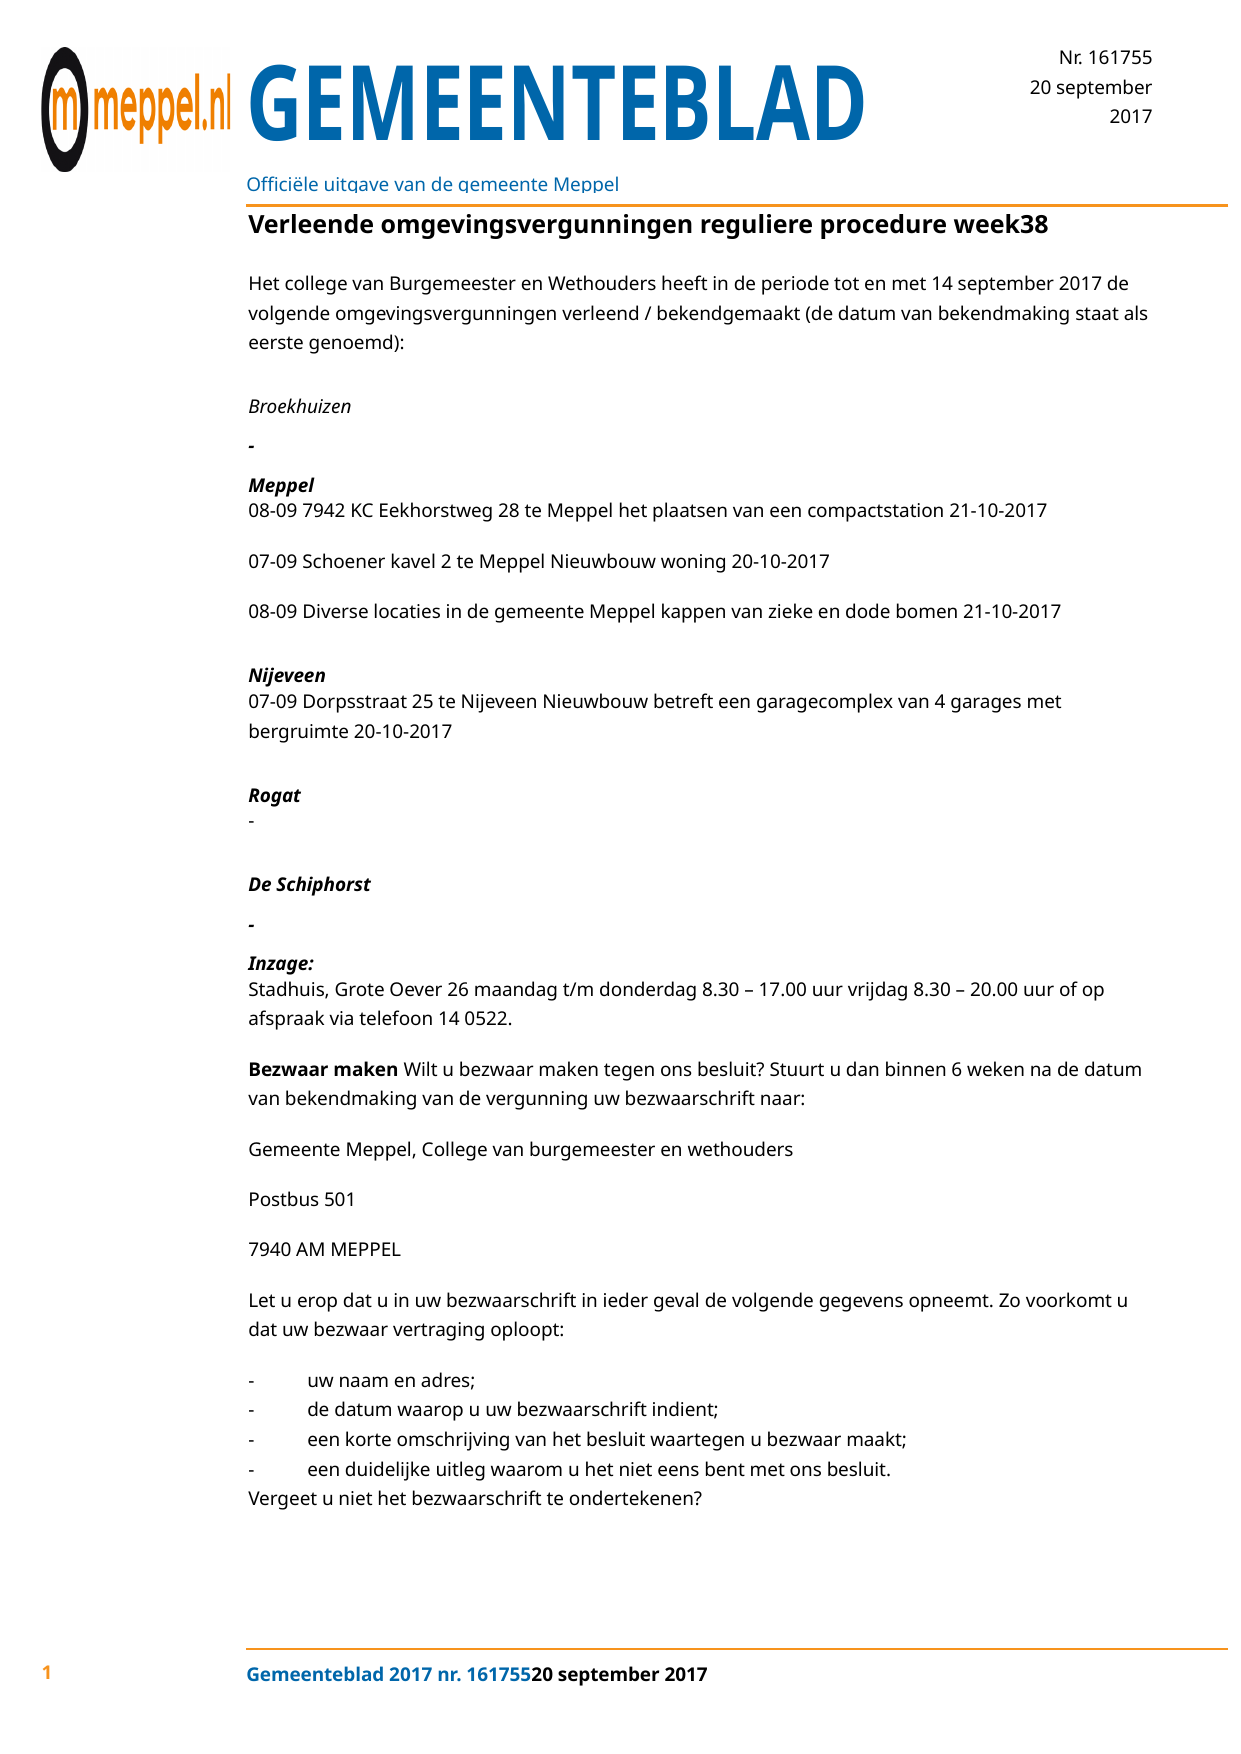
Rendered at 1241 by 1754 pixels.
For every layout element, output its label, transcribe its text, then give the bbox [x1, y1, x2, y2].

picture [41, 47, 231, 172]
text 07-09 Dorpsstraat 25 te Nijeveen Nieuwbouw betreft een garagecomplex van 4 garages met bergruimte 20-10-2017 [248, 688, 1152, 743]
text Stadhuis, Grote Oever 26 maandag t/m donderdag 8.30 – 17.00 uur vrijdag 8.30 – 20.00 uur of op afspraak via telefoon 14 0522. [248, 976, 1152, 1031]
list uw naam en adres; [248, 1367, 1152, 1393]
text Broekhuizen [248, 393, 1152, 419]
text Let u erop dat u in uw bezwaarschrift in ieder geval de volgende gegevens opneemt. Zo voorkomt u dat uw bezwaar vertraging oploopt: [248, 1287, 1152, 1342]
text - [248, 433, 1152, 458]
text Inzage: [248, 950, 1152, 976]
text Rogat [248, 782, 1152, 807]
text Postbus 501 [248, 1186, 1152, 1212]
text Nijeveen [248, 662, 1152, 688]
text 08-09 Diverse locaties in de gemeente Meppel kappen van zieke en dode bomen 21-10-2017 [248, 598, 1152, 624]
text Bezwaar maken Wilt u bezwaar maken tegen ons besluit? Stuurt u dan binnen 6 weken na de datum van bekendmaking van de vergunning uw bezwaarschrift naar: [248, 1056, 1152, 1111]
text 7940 AM MEPPEL [248, 1237, 1152, 1262]
text De Schiphorst [248, 871, 1152, 897]
list een duidelijke uitleg waarom u het niet eens bent met ons besluit. [248, 1456, 1152, 1481]
list een korte omschrijving van het besluit waartegen u bezwaar maakt; [248, 1426, 1152, 1452]
text Meppel [248, 472, 1152, 498]
text - [248, 911, 1152, 936]
list de datum waarop u uw bezwaarschrift indient; [248, 1397, 1152, 1422]
text 07-09 Schoener kavel 2 te Meppel Nieuwbouw woning 20-10-2017 [248, 548, 1152, 574]
text 08-09 7942 KC Eekhorstweg 28 te Meppel het plaatsen van een compactstation 21-10-2017 [248, 498, 1152, 523]
text - [248, 807, 1152, 833]
text Het college van Burgemeester en Wethouders heeft in de periode tot en met 14 september 2017 de volgende omgevingsvergunningen verleend / bekendgemaakt (de datum van bekendmaking staat als eerste genoemd): [248, 270, 1152, 355]
text Verleende omgevingsvergunningen reguliere procedure week38 [248, 207, 1152, 241]
text Gemeente Meppel, College van burgemeester en wethouders [248, 1136, 1152, 1161]
text Vergeet u niet het bezwaarschrift te ondertekenen? [248, 1485, 1152, 1511]
